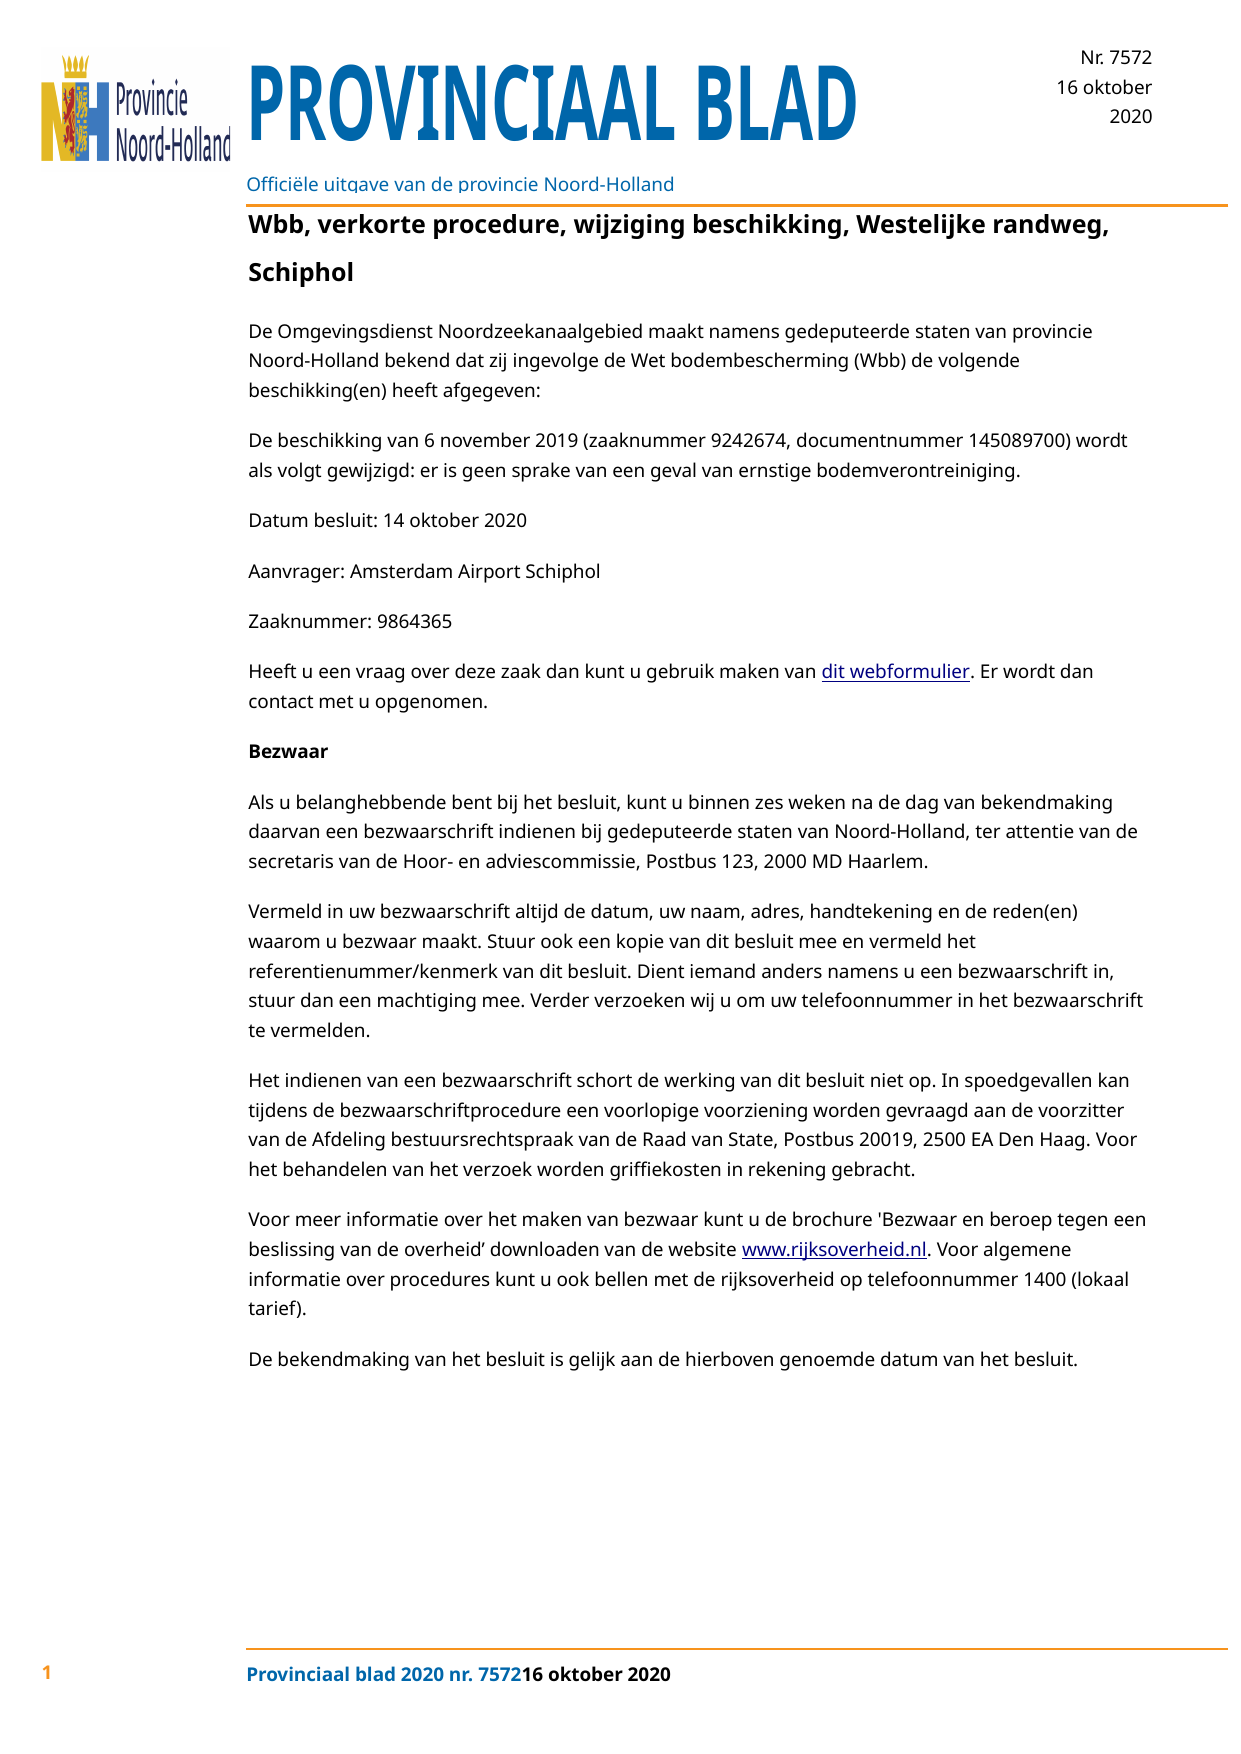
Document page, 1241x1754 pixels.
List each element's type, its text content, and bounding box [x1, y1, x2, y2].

picture [41, 47, 231, 172]
text Vermeld in uw bezwaarschrift altijd de datum, uw naam, adres, handtekening en de reden(en) waarom u bezwaar maakt. Stuur ook een kopie van dit besluit mee en vermeld het referentienummer/kenmerk van dit besluit. Dient iemand anders namens u een bezwaarschrift in, stuur dan een machtiging mee. Verder verzoeken wij u om uw telefoonnummer in het bezwaarschrift te vermelden. [248, 899, 1152, 1043]
text De bekendmaking van het besluit is gelijk aan de hierboven genoemde datum van het besluit. [248, 1346, 1152, 1372]
text Datum besluit: 14 oktober 2020 [248, 507, 1152, 533]
text Wbb, verkorte procedure, wijziging beschikking, Westelijke randweg, Schiphol [248, 207, 1152, 288]
text Heeft u een vraag over deze zaak dan kunt u gebruik maken van dit webformulier. Er wordt dan contact met u opgenomen. [248, 659, 1152, 714]
text Voor meer informatie over het maken van bezwaar kunt u de brochure 'Bezwaar en beroep tegen een beslissing van de overheid’ downloaden van de website www.rijksoverheid.nl. Voor algemene informatie over procedures kunt u ook bellen met de rijksoverheid op telefoonnummer 1400 (lokaal tarief). [248, 1207, 1152, 1321]
text Als u belanghebbende bent bij het besluit, kunt u binnen zes weken na de dag van bekendmaking daarvan een bezwaarschrift indienen bij gedeputeerde staten van Noord-Holland, ter attentie van de secretaris van de Hoor- en adviescommissie, Postbus 123, 2000 MD Haarlem. [248, 789, 1152, 874]
text Zaaknummer: 9864365 [248, 608, 1152, 634]
text Bezwaar [248, 739, 1152, 764]
text Het indienen van een bezwaarschrift schort de werking van dit besluit niet op. In spoedgevallen kan tijdens de bezwaarschriftprocedure een voorlopige voorziening worden gevraagd aan de voorzitter van de Afdeling bestuursrechtspraak van de Raad van State, Postbus 20019, 2500 EA Den Haag. Voor het behandelen van het verzoek worden griffiekosten in rekening gebracht. [248, 1067, 1152, 1182]
text De Omgevingsdienst Noordzeekanaalgebied maakt namens gedeputeerde staten van provincie Noord-Holland bekend dat zij ingevolge de Wet bodembescherming (Wbb) de volgende beschikking(en) heeft afgegeven: [248, 318, 1152, 403]
text De beschikking van 6 november 2019 (zaaknummer 9242674, documentnummer 145089700) wordt als volgt gewijzigd: er is geen sprake van een geval van ernstige bodemverontreiniging. [248, 427, 1152, 483]
text Aanvrager: Amsterdam Airport Schiphol [248, 558, 1152, 584]
